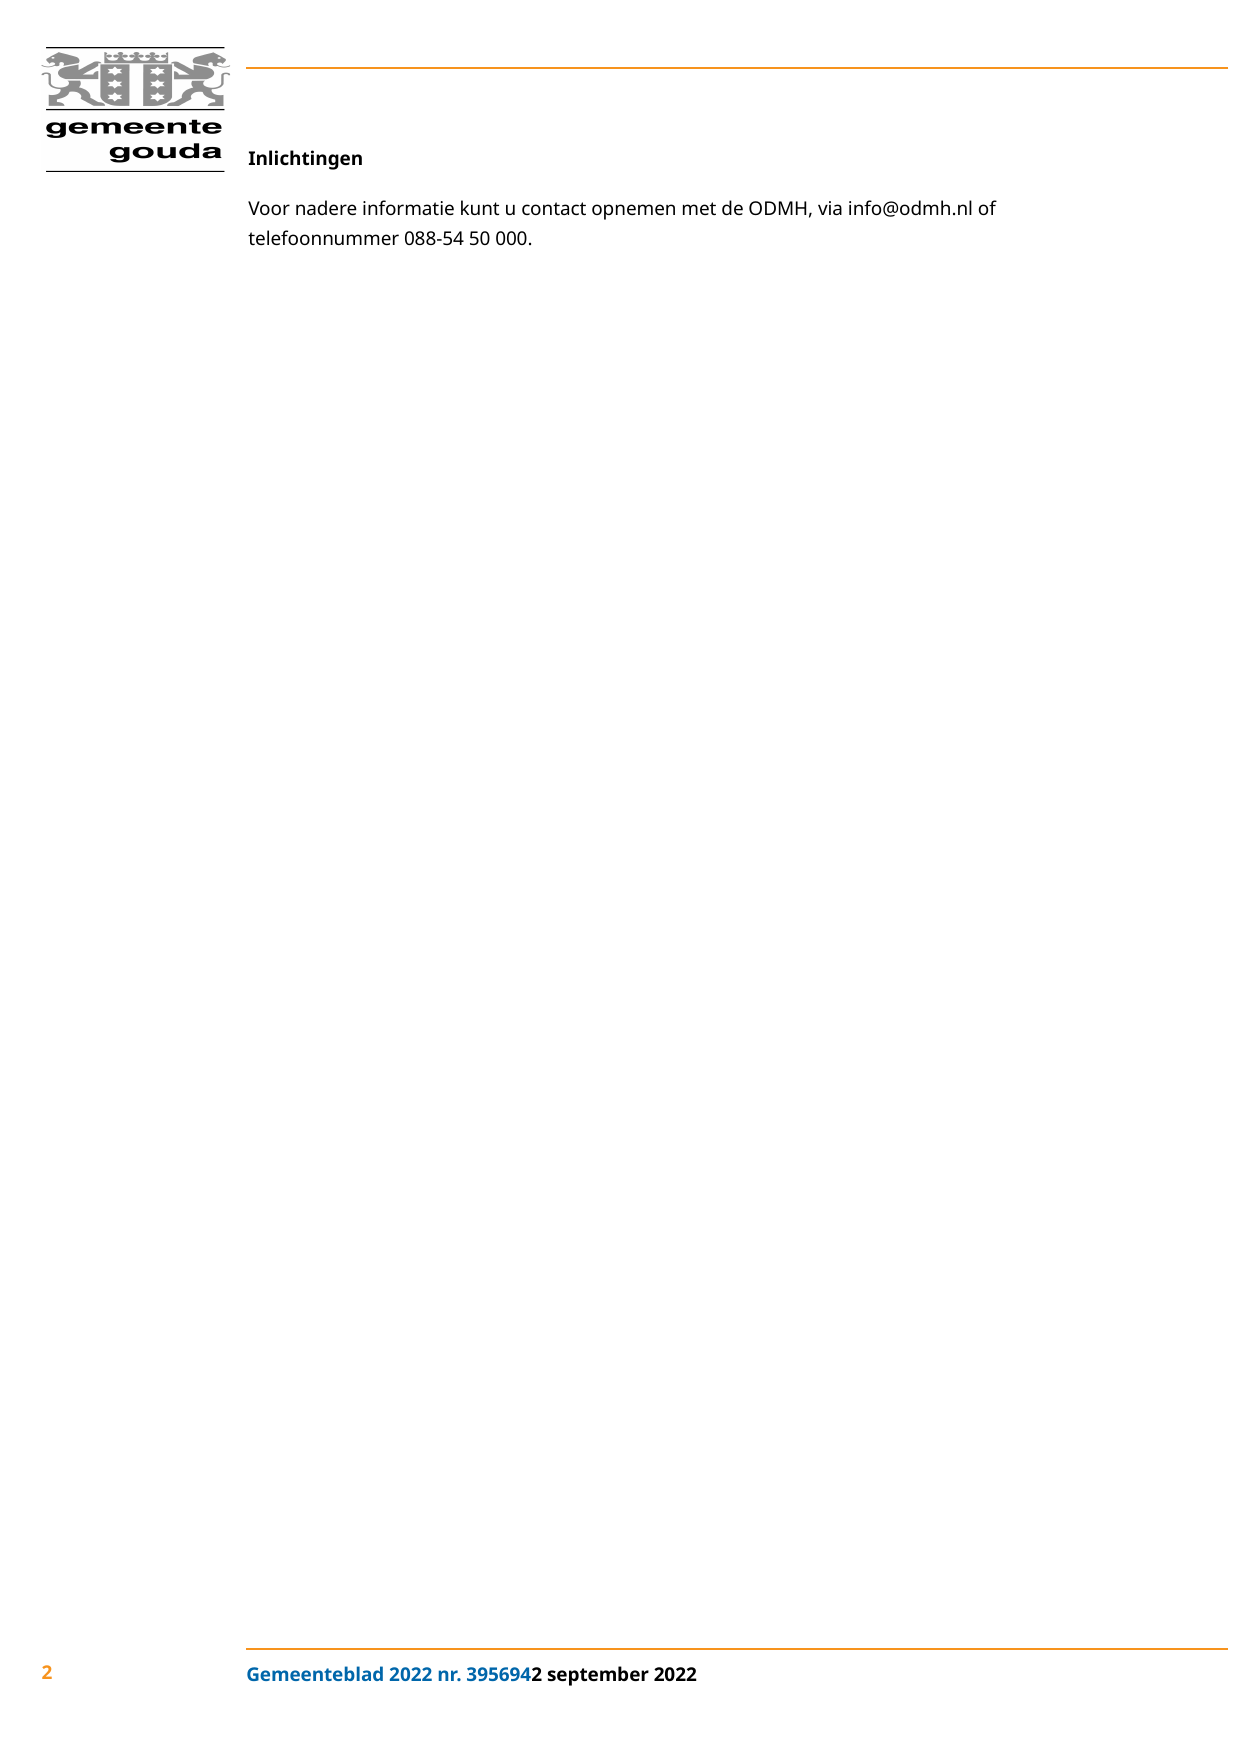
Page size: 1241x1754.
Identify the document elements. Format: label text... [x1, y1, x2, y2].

text Voor nadere informatie kunt u contact opnemen met de ODMH, via info@odmh.nl of telefoonnummer 088-54 50 000. [248, 196, 1152, 251]
text Inlichtingen [248, 145, 1152, 171]
picture [41, 47, 231, 172]
